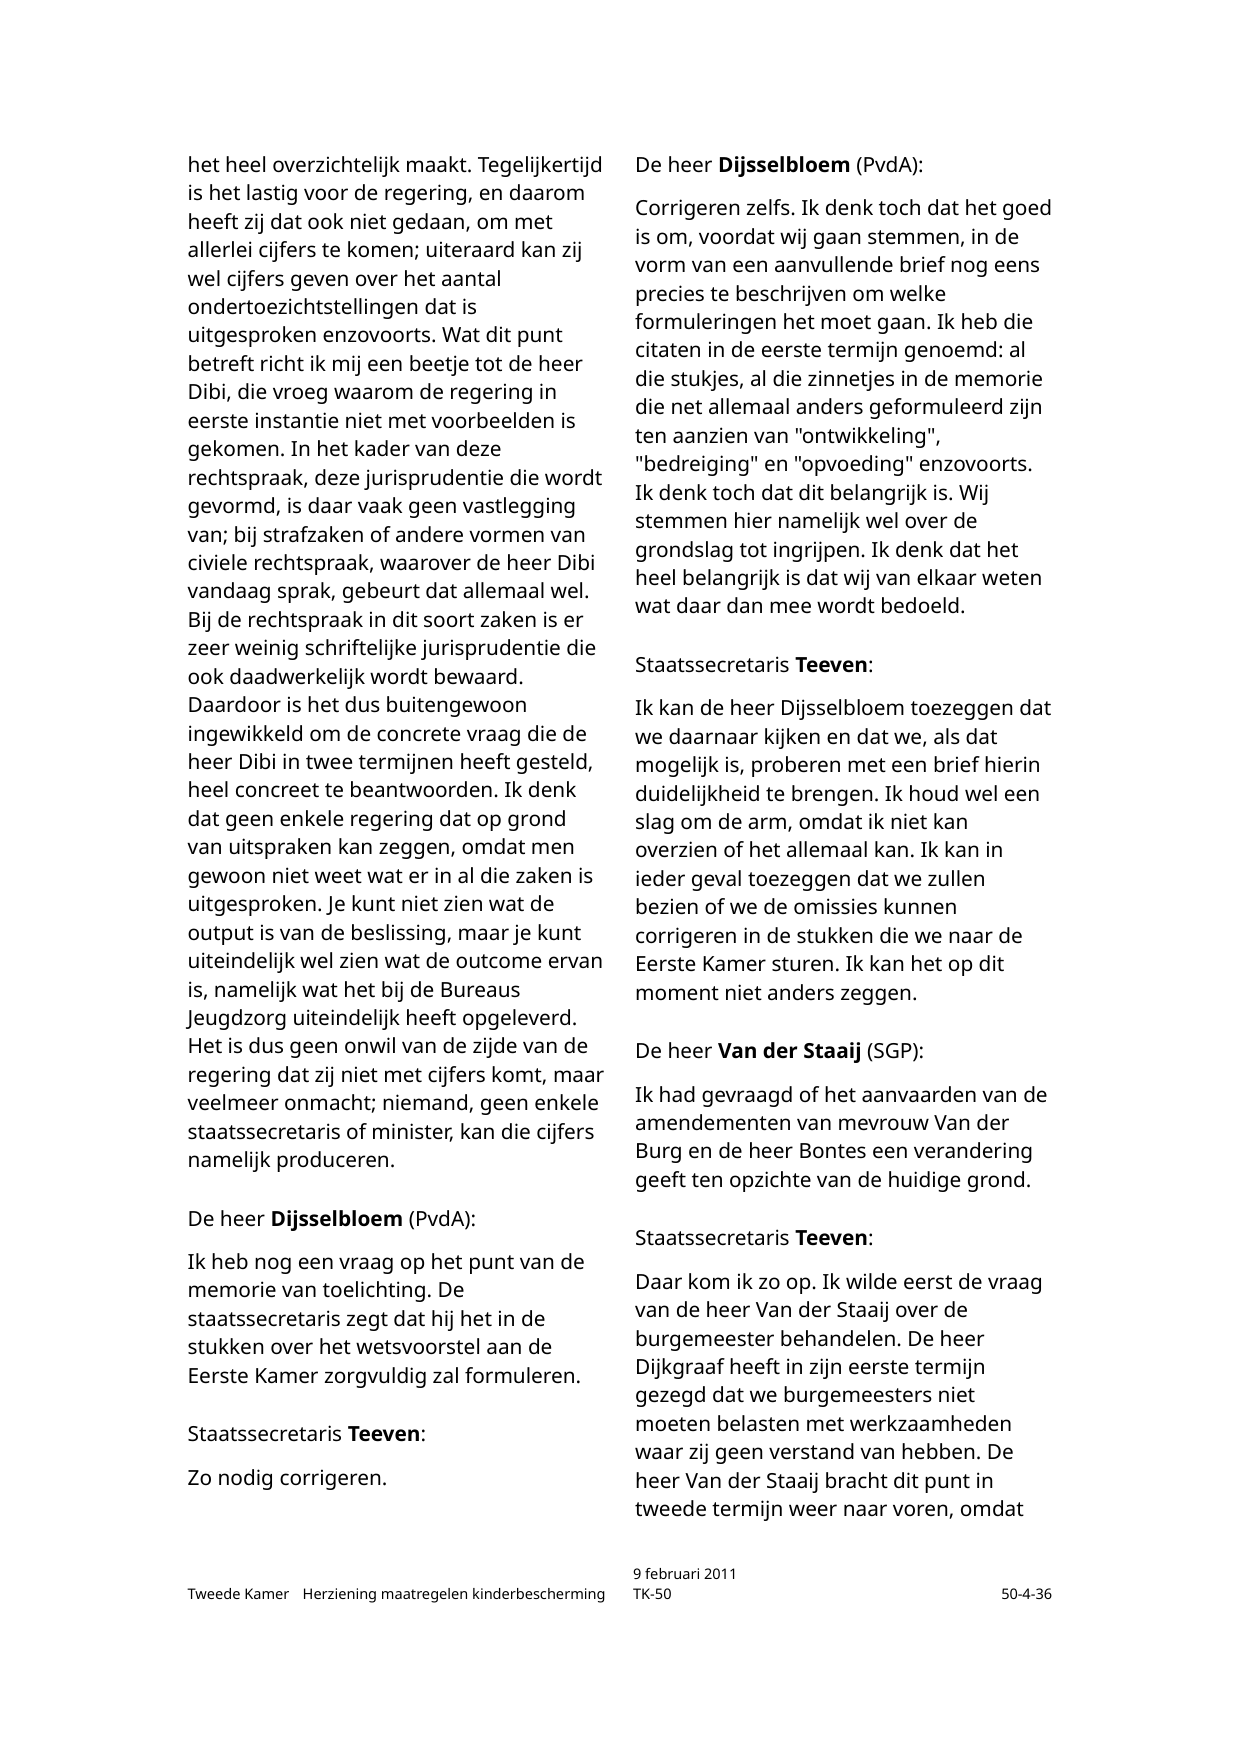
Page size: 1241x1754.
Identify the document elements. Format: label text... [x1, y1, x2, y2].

text Ik kan de heer Dijsselbloem toezeggen dat we daarnaar kijken en dat we, als dat mogelijk is, proberen met een brief hierin duidelijkheid te brengen. Ik houd wel een slag om de arm, omdat ik niet kan overzien of het allemaal kan. Ik kan in ieder geval toezeggen dat we zullen bezien of we de omissies kunnen corrigeren in de stukken die we naar de Eerste Kamer sturen. Ik kan het op dit moment niet anders zeggen. [635, 693, 1053, 1006]
text Bij de rechtspraak in dit soort zaken is er zeer weinig schriftelijke jurisprudentie die ook daadwerkelijk wordt bewaard. Daardoor is het dus buitengewoon ingewikkeld om de concrete vraag die de heer Dibi in twee termijnen heeft gesteld, heel concreet te beantwoorden. Ik denk dat geen enkele regering dat op grond van uitspraken kan zeggen, omdat men gewoon niet weet wat er in al die zaken is uitgesproken. Je kunt niet zien wat de output is van de beslissing, maar je kunt uiteindelijk wel zien wat de outcome ervan is, namelijk wat het bij de Bureaus Jeugdzorg uiteindelijk heeft opgeleverd. Het is dus geen onwil van de zijde van de regering dat zij niet met cijfers komt, maar veelmeer onmacht; niemand, geen enkele staatssecretaris of minister, kan die cijfers namelijk produceren. [187, 605, 605, 1174]
text Ik had gevraagd of het aanvaarden van de amendementen van mevrouw Van der Burg en de heer Bontes een verandering geeft ten opzichte van de huidige grond. [635, 1080, 1053, 1193]
text De heer Dijsselbloem (PvdA): [187, 1204, 605, 1232]
text De heer Dijsselbloem (PvdA): [635, 150, 1053, 178]
text Zo nodig corrigeren. [187, 1463, 605, 1491]
text Staatssecretaris Teeven: [187, 1419, 605, 1448]
text Daar kom ik zo op. Ik wilde eerst de vraag van de heer Van der Staaij over de burgemeester behandelen. De heer Dijkgraaf heeft in zijn eerste termijn gezegd dat we burgemeesters niet moeten belasten met werkzaamheden waar zij geen verstand van hebben. De heer Van der Staaij bracht dit punt in tweede termijn weer naar voren, omdat [635, 1267, 1053, 1523]
text Staatssecretaris Teeven: [635, 650, 1053, 678]
text De heer Van der Staaij (SGP): [635, 1036, 1053, 1065]
text het heel overzichtelijk maakt. Tegelijkertijd is het lastig voor de regering, en daarom heeft zij dat ook niet gedaan, om met allerlei cijfers te komen; uiteraard kan zij wel cijfers geven over het aantal ondertoezichtstellingen dat is uitgesproken enzovoorts. Wat dit punt betreft richt ik mij een beetje tot de heer Dibi, die vroeg waarom de regering in eerste instantie niet met voorbeelden is gekomen. In het kader van deze rechtspraak, deze jurisprudentie die wordt gevormd, is daar vaak geen vastlegging van; bij strafzaken of andere vormen van civiele rechtspraak, waarover de heer Dibi vandaag sprak, gebeurt dat allemaal wel. [187, 150, 605, 605]
text Ik heb nog een vraag op het punt van de memorie van toelichting. De staatssecretaris zegt dat hij het in de stukken over het wetsvoorstel aan de Eerste Kamer zorgvuldig zal formuleren. [187, 1247, 605, 1389]
text Corrigeren zelfs. Ik denk toch dat het goed is om, voordat wij gaan stemmen, in de vorm van een aanvullende brief nog eens precies te beschrijven om welke formuleringen het moet gaan. Ik heb die citaten in de eerste termijn genoemd: al die stukjes, al die zinnetjes in de memorie die net allemaal anders geformuleerd zijn ten aanzien van "ontwikkeling", "bedreiging" en "opvoeding" enzovoorts. Ik denk toch dat dit belangrijk is. Wij stemmen hier namelijk wel over de grondslag tot ingrijpen. Ik denk dat het heel belangrijk is dat wij van elkaar weten wat daar dan mee wordt bedoeld. [635, 193, 1053, 620]
text Staatssecretaris Teeven: [635, 1223, 1053, 1252]
